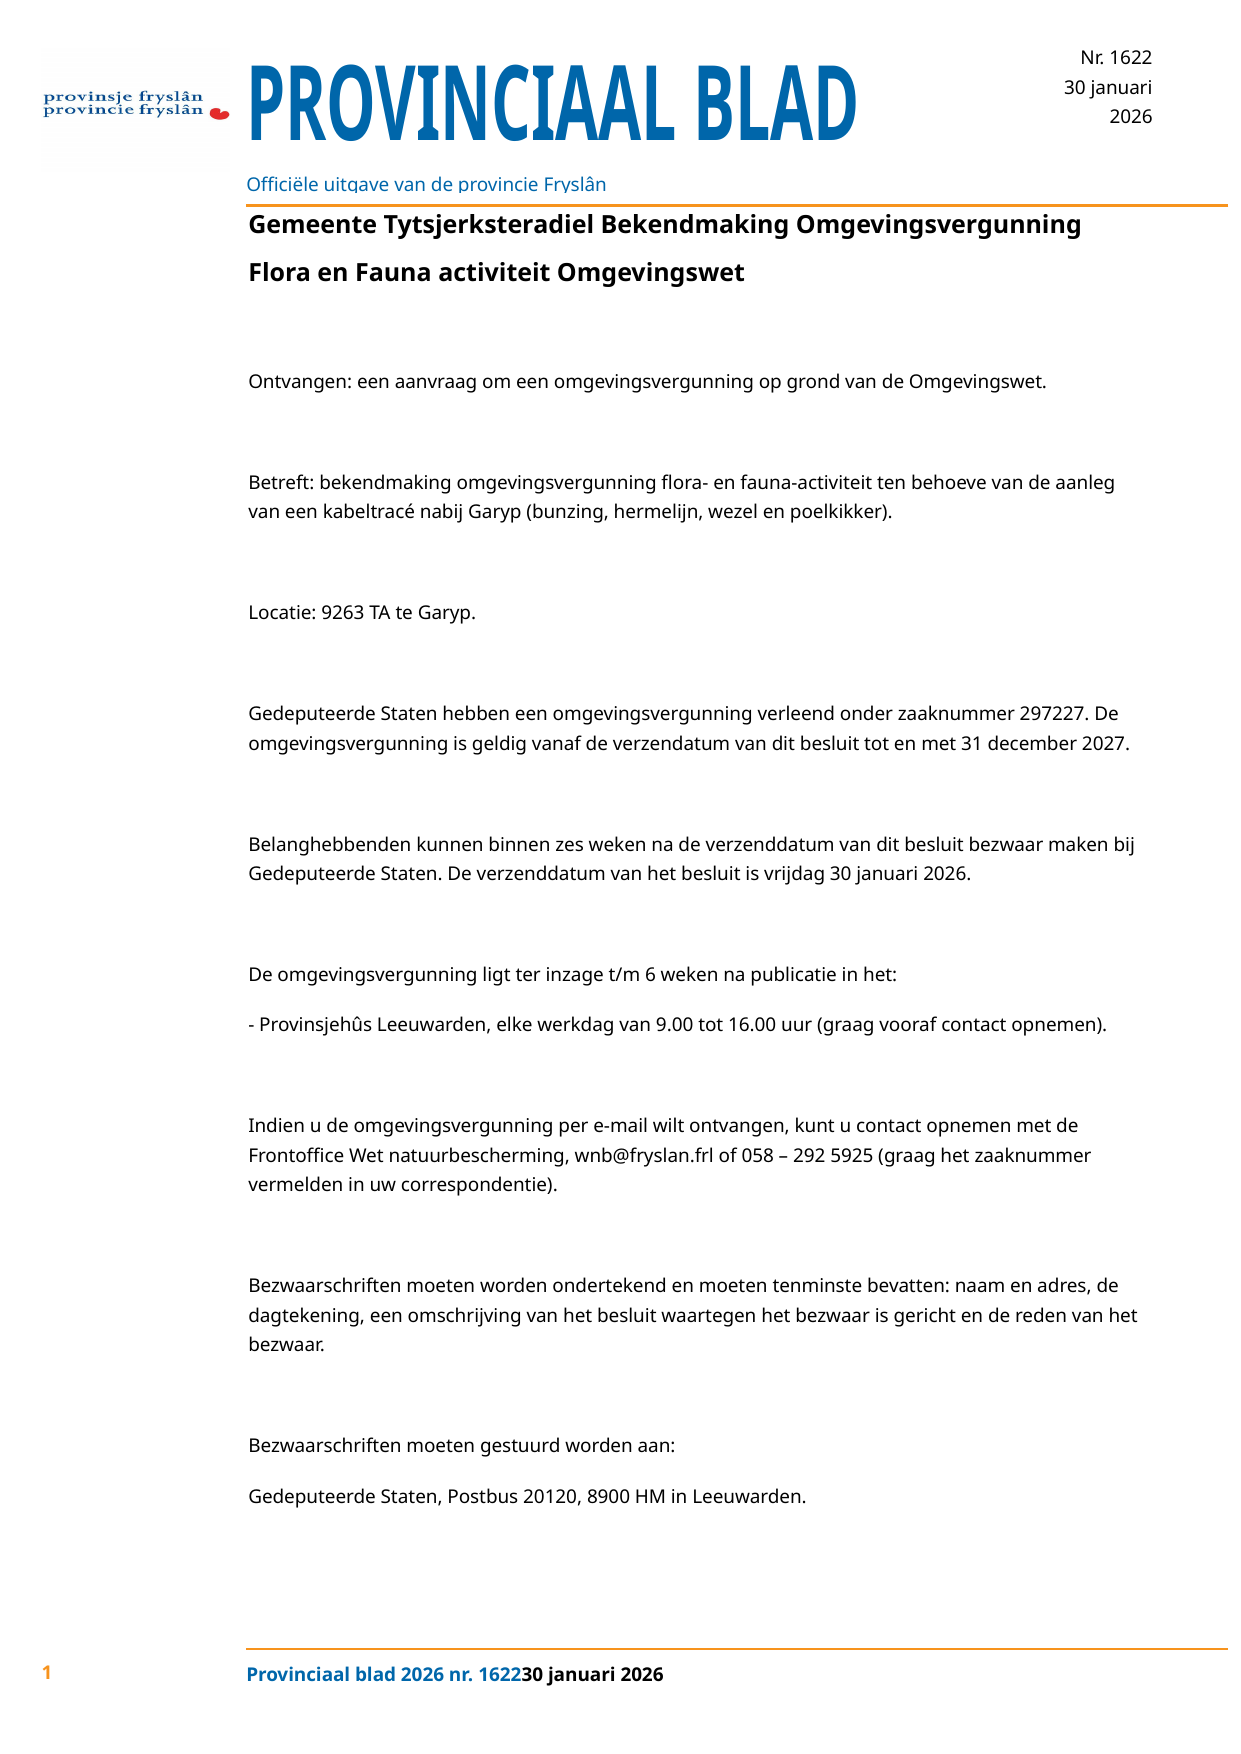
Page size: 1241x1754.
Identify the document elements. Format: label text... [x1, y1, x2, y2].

text Bezwaarschriften moeten worden ondertekend en moeten tenminste bevatten: naam en adres, de dagtekening, een omschrijving van het besluit waartegen het bezwaar is gericht en de reden van het bezwaar. [248, 1272, 1152, 1357]
text Gemeente Tytsjerksteradiel Bekendmaking Omgevingsvergunning Flora en Fauna activiteit Omgevingswet [248, 207, 1152, 288]
picture [41, 47, 231, 172]
text Betreft: bekendmaking omgevingsvergunning flora- en fauna-activiteit ten behoeve van de aanleg van een kabeltracé nabij Garyp (bunzing, hermelijn, wezel en poelkikker). [248, 469, 1152, 524]
text - Provinsjehûs Leeuwarden, elke werkdag van 9.00 tot 16.00 uur (graag vooraf contact opnemen). [248, 1012, 1152, 1037]
text Locatie: 9263 TA te Garyp. [248, 599, 1152, 625]
text Belanghebbenden kunnen binnen zes weken na de verzenddatum van dit besluit bezwaar maken bij Gedeputeerde Staten. De verzenddatum van het besluit is vrijdag 30 januari 2026. [248, 831, 1152, 886]
text Ontvangen: een aanvraag om een omgevingsvergunning op grond van de Omgevingswet. [248, 368, 1152, 394]
text Indien u de omgevingsvergunning per e-mail wilt ontvangen, kunt u contact opnemen met de Frontoffice Wet natuurbescherming, wnb@fryslan.frl of 058 – 292 5925 (graag het zaaknummer vermelden in uw correspondentie). [248, 1112, 1152, 1197]
text Gedeputeerde Staten hebben een omgevingsvergunning verleend onder zaaknummer 297227. De omgevingsvergunning is geldig vanaf de verzendatum van dit besluit tot en met 31 december 2027. [248, 700, 1152, 756]
text Bezwaarschriften moeten gestuurd worden aan: [248, 1432, 1152, 1458]
text Gedeputeerde Staten, Postbus 20120, 8900 HM in Leeuwarden. [248, 1483, 1152, 1509]
text De omgevingsvergunning ligt ter inzage t/m 6 weken na publicatie in het: [248, 961, 1152, 987]
